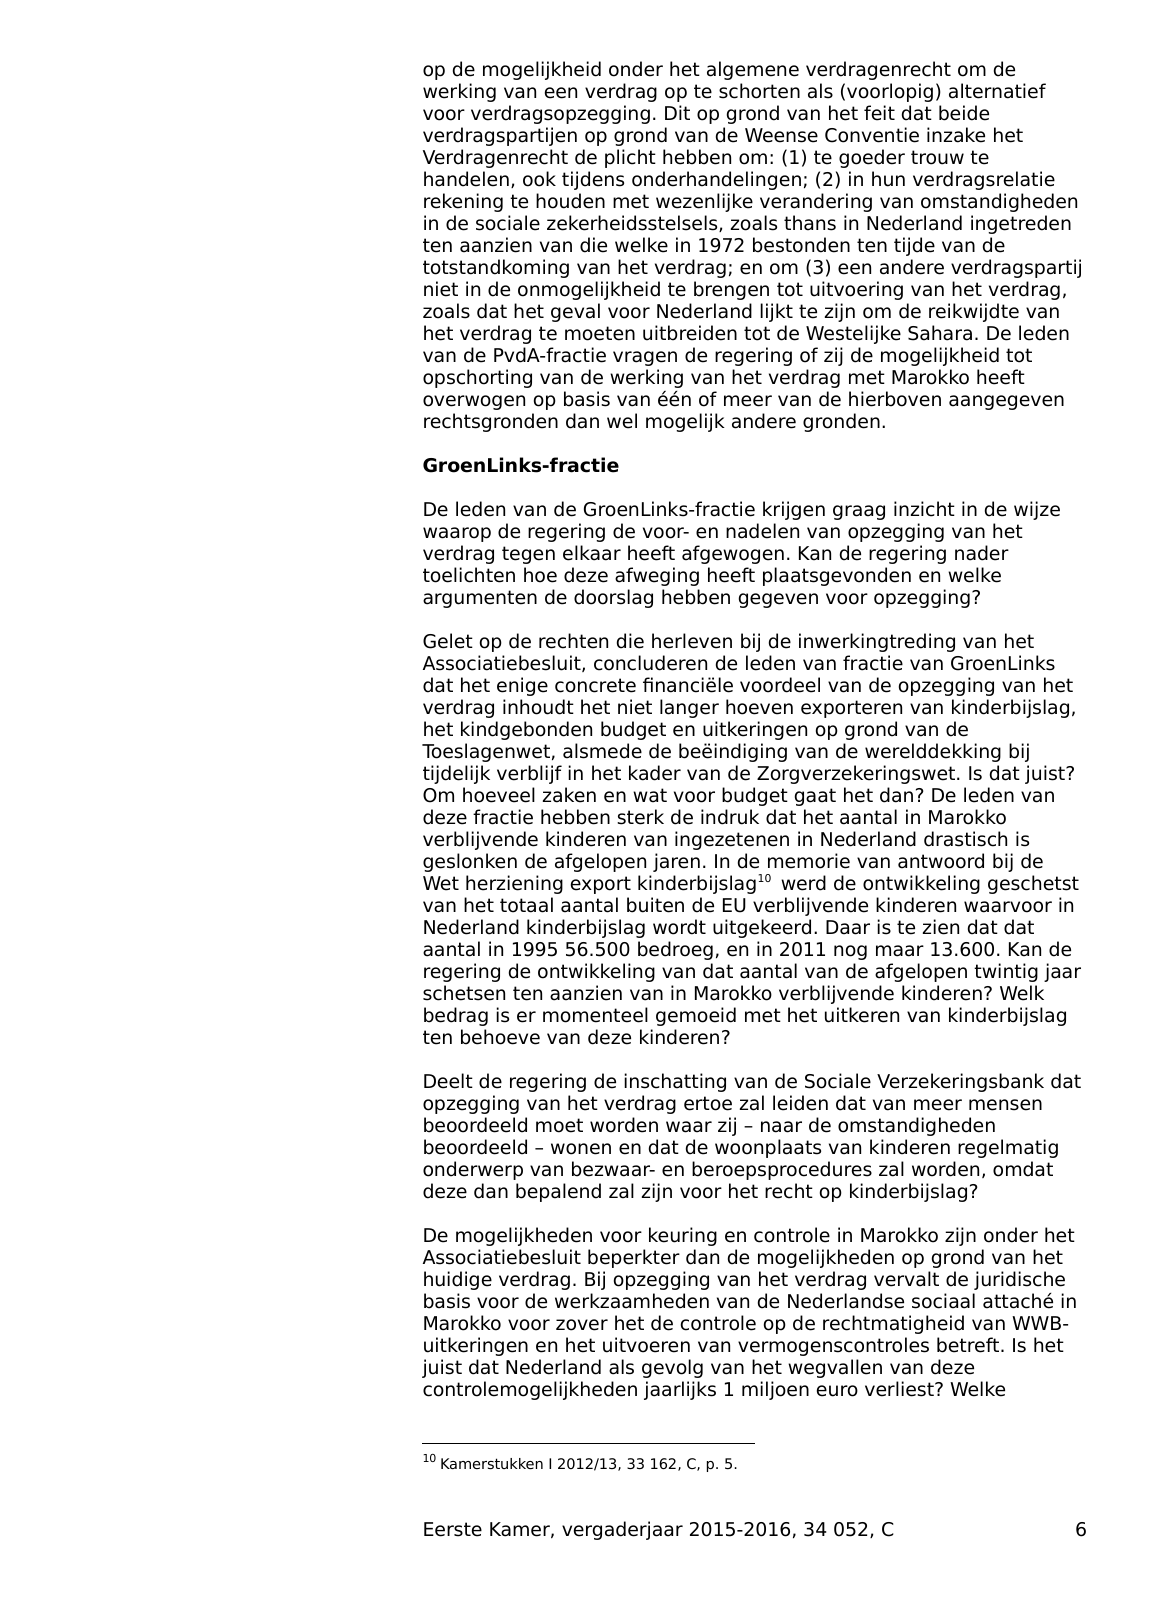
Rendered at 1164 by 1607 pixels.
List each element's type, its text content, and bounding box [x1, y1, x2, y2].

subtitle GroenLinks-fractie [422, 455, 1087, 477]
text op de mogelijkheid onder het algemene verdragenrecht om de werking van een verdrag op te schorten als (voorlopig) alternatief voor verdragsopzegging. Dit op grond van het feit dat beide verdragspartijen op grond van de Weense Conventie inzake het Verdragenrecht de plicht hebben om: (1) te goeder trouw te handelen, ook tijdens onderhandelingen; (2) in hun verdragsrelatie rekening te houden met wezenlijke verandering van omstandigheden in de sociale zekerheidsstelsels, zoals thans in Nederland ingetreden ten aanzien van die welke in 1972 bestonden ten tijde van de totstandkoming van het verdrag; en om (3) een andere verdragspartij niet in de onmogelijkheid te brengen tot uitvoering van het verdrag, zoals dat het geval voor Nederland lijkt te zijn om de reikwijdte van het verdrag te moeten uitbreiden tot de Westelijke Sahara. De leden van de PvdA-fractie vragen de regering of zij de mogelijkheid tot opschorting van de werking van het verdrag met Marokko heeft overwogen op basis van één of meer van de hierboven aangegeven rechtsgronden dan wel mogelijk andere gronden. [422, 59, 1087, 433]
text Kamerstukken I 2012/13, 33 162, C, p. 5. [422, 1452, 1087, 1474]
text De mogelijkheden voor keuring en controle in Marokko zijn onder het Associatiebesluit beperkter dan de mogelijkheden op grond van het huidige verdrag. Bij opzegging van het verdrag vervalt de juridische basis voor de werkzaamheden van de Nederlandse sociaal attaché in Marokko voor zover het de controle op de rechtmatigheid van WWB-uitkeringen en het uitvoeren van vermogenscontroles betreft. Is het juist dat Nederland als gevolg van het wegvallen van deze controlemogelijkheden jaarlijks 1 miljoen euro verliest? Welke [422, 1225, 1087, 1401]
text Gelet op de rechten die herleven bij de inwerkingtreding van het Associatiebesluit, concluderen de leden van fractie van GroenLinks dat het enige concrete financiële voordeel van de opzegging van het verdrag inhoudt het niet langer hoeven exporteren van kinderbijslag, het kindgebonden budget en uitkeringen op grond van de Toeslagenwet, alsmede de beëindiging van de werelddekking bij tijdelijk verblijf in het kader van de Zorgverzekeringswet. Is dat juist? Om hoeveel zaken en wat voor budget gaat het dan? De leden van deze fractie hebben sterk de indruk dat het aantal in Marokko verblijvende kinderen van ingezetenen in Nederland drastisch is geslonken de afgelopen jaren. In de memorie van antwoord bij de Wet herziening export kinderbijslag werd de ontwikkeling geschetst van het totaal aantal buiten de EU verblijvende kinderen waarvoor in Nederland kinderbijslag wordt uitgekeerd. Daar is te zien dat dat aantal in 1995 56.500 bedroeg, en in 2011 nog maar 13.600. Kan de regering de ontwikkeling van dat aantal van de afgelopen twintig jaar schetsen ten aanzien van in Marokko verblijvende kinderen? Welk bedrag is er momenteel gemoeid met het uitkeren van kinderbijslag ten behoeve van deze kinderen? [422, 631, 1087, 1049]
text De leden van de GroenLinks-fractie krijgen graag inzicht in de wijze waarop de regering de voor- en nadelen van opzegging van het verdrag tegen elkaar heeft afgewogen. Kan de regering nader toelichten hoe deze afweging heeft plaatsgevonden en welke argumenten de doorslag hebben gegeven voor opzegging? [422, 499, 1087, 609]
text Deelt de regering de inschatting van de Sociale Verzekeringsbank dat opzegging van het verdrag ertoe zal leiden dat van meer mensen beoordeeld moet worden waar zij – naar de omstandigheden beoordeeld – wonen en dat de woonplaats van kinderen regelmatig onderwerp van bezwaar- en beroepsprocedures zal worden, omdat deze dan bepalend zal zijn voor het recht op kinderbijslag? [422, 1071, 1087, 1203]
